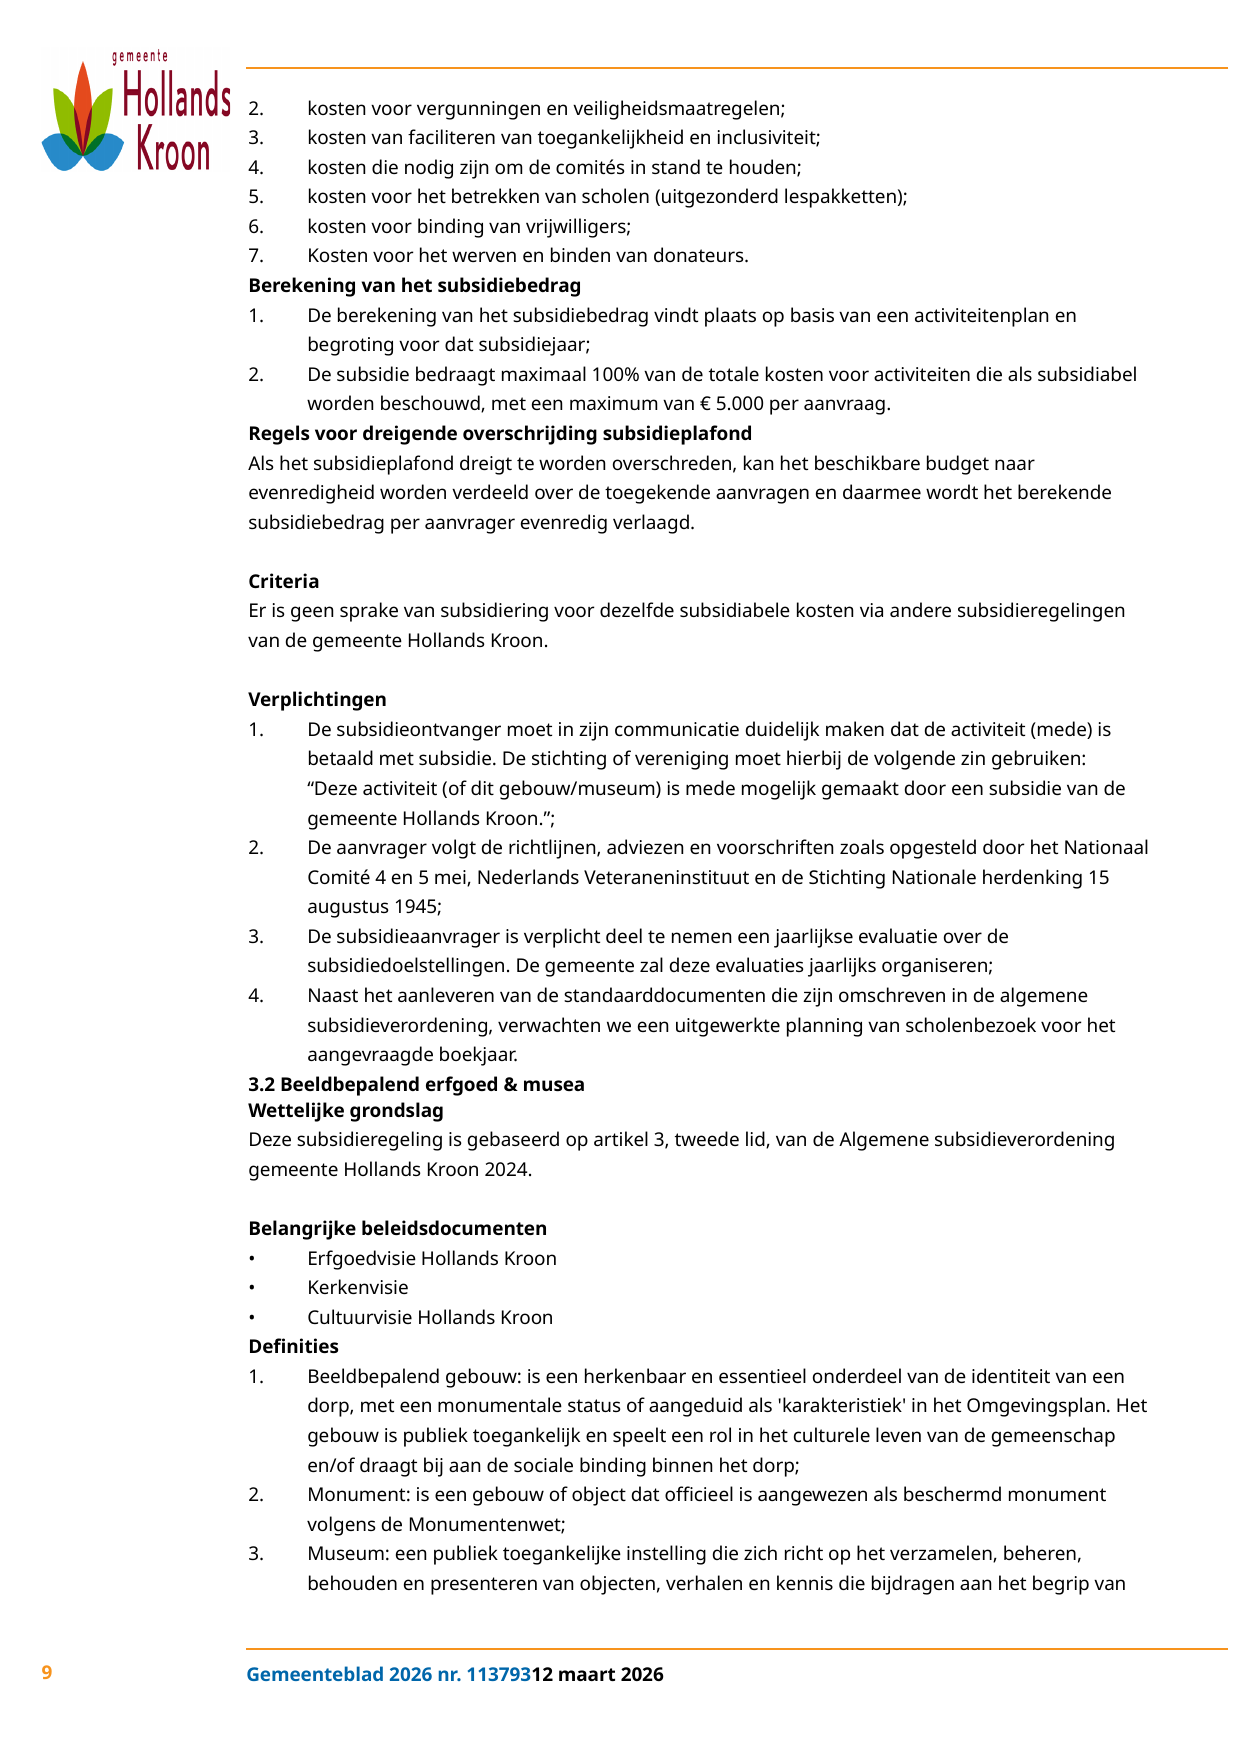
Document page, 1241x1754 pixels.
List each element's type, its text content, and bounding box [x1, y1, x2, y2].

list kosten voor het betrekken van scholen (uitgezonderd lespakketten); [248, 183, 1152, 209]
list De berekening van het subsidiebedrag vindt plaats op basis van een activiteitenplan en begroting voor dat subsidiejaar; [248, 302, 1152, 357]
list Museum: een publiek toegankelijke instelling die zich richt op het verzamelen, beheren, behouden en presenteren van objecten, verhalen en kennis die bijdragen aan het begrip van [248, 1541, 1152, 1596]
text Belangrijke beleidsdocumenten [248, 1215, 1152, 1241]
list De aanvrager volgt de richtlijnen, adviezen en voorschriften zoals opgesteld door het Nationaal Comité 4 en 5 mei, Nederlands Veteraneninstituut en de Stichting Nationale herdenking 15 augustus 1945; [248, 834, 1152, 919]
list De subsidie bedraagt maximaal 100% van de totale kosten voor activiteiten die als subsidiabel worden beschouwd, met een maximum van € 5.000 per aanvraag. [248, 361, 1152, 416]
list Cultuurvisie Hollands Kroon [248, 1304, 1152, 1329]
list Monument: is een gebouw of object dat officieel is aangewezen als beschermd monument volgens de Monumentenwet; [248, 1481, 1152, 1537]
text 3.2 Beeldbepalend erfgoed & musea [248, 1071, 1152, 1097]
list kosten die nodig zijn om de comités in stand te houden; [248, 154, 1152, 180]
list kosten van faciliteren van toegankelijkheid en inclusiviteit; [248, 124, 1152, 150]
list De subsidieontvanger moet in zijn communicatie duidelijk maken dat de activiteit (mede) is betaald met subsidie. De stichting of vereniging moet hierbij de volgende zin gebruiken: [248, 716, 1152, 771]
text Als het subsidieplafond dreigt te worden overschreden, kan het beschikbare budget naar evenredigheid worden verdeeld over de toegekende aanvragen en daarmee wordt het berekende subsidiebedrag per aanvrager evenredig verlaagd. [248, 450, 1152, 535]
list Beeldbepalend gebouw: is een herkenbaar en essentieel onderdeel van de identiteit van een dorp, met een monumentale status of aangeduid als 'karakteristiek' in het Omgevingsplan. Het gebouw is publiek toegankelijk en speelt een rol in het culturele leven van de gemeenschap en/of draagt bij aan de sociale binding binnen het dorp; [248, 1363, 1152, 1477]
list Kosten voor het werven en binden van donateurs. [248, 243, 1152, 268]
text Deze subsidieregeling is gebaseerd op artikel 3, tweede lid, van de Algemene subsidieverordening gemeente Hollands Kroon 2024. [248, 1126, 1152, 1182]
text Verplichtingen [248, 686, 1152, 712]
text Criteria [248, 568, 1152, 594]
list De subsidieaanvrager is verplicht deel te nemen een jaarlijkse evaluatie over de subsidiedoelstellingen. De gemeente zal deze evaluaties jaarlijks organiseren; [248, 923, 1152, 978]
text Wettelijke grondslag [248, 1097, 1152, 1122]
list kosten voor binding van vrijwilligers; [248, 213, 1152, 239]
list Kerkenvisie [248, 1274, 1152, 1300]
list Naast het aanleveren van de standaarddocumenten die zijn omschreven in de algemene subsidieverordening, verwachten we een uitgewerkte planning van scholenbezoek voor het aangevraagde boekjaar. [248, 982, 1152, 1067]
list “Deze activiteit (of dit gebouw/museum) is mede mogelijk gemaakt door een subsidie van de gemeente Hollands Kroon.”; [248, 775, 1152, 831]
text Berekening van het subsidiebedrag [248, 272, 1152, 298]
text Definities [248, 1333, 1152, 1359]
text Regels voor dreigende overschrijding subsidieplafond [248, 420, 1152, 446]
text Er is geen sprake van subsidiering voor dezelfde subsidiabele kosten via andere subsidieregelingen van de gemeente Hollands Kroon. [248, 598, 1152, 653]
list kosten voor vergunningen en veiligheidsmaatregelen; [248, 95, 1152, 121]
picture [41, 47, 231, 172]
list Erfgoedvisie Hollands Kroon [248, 1245, 1152, 1270]
